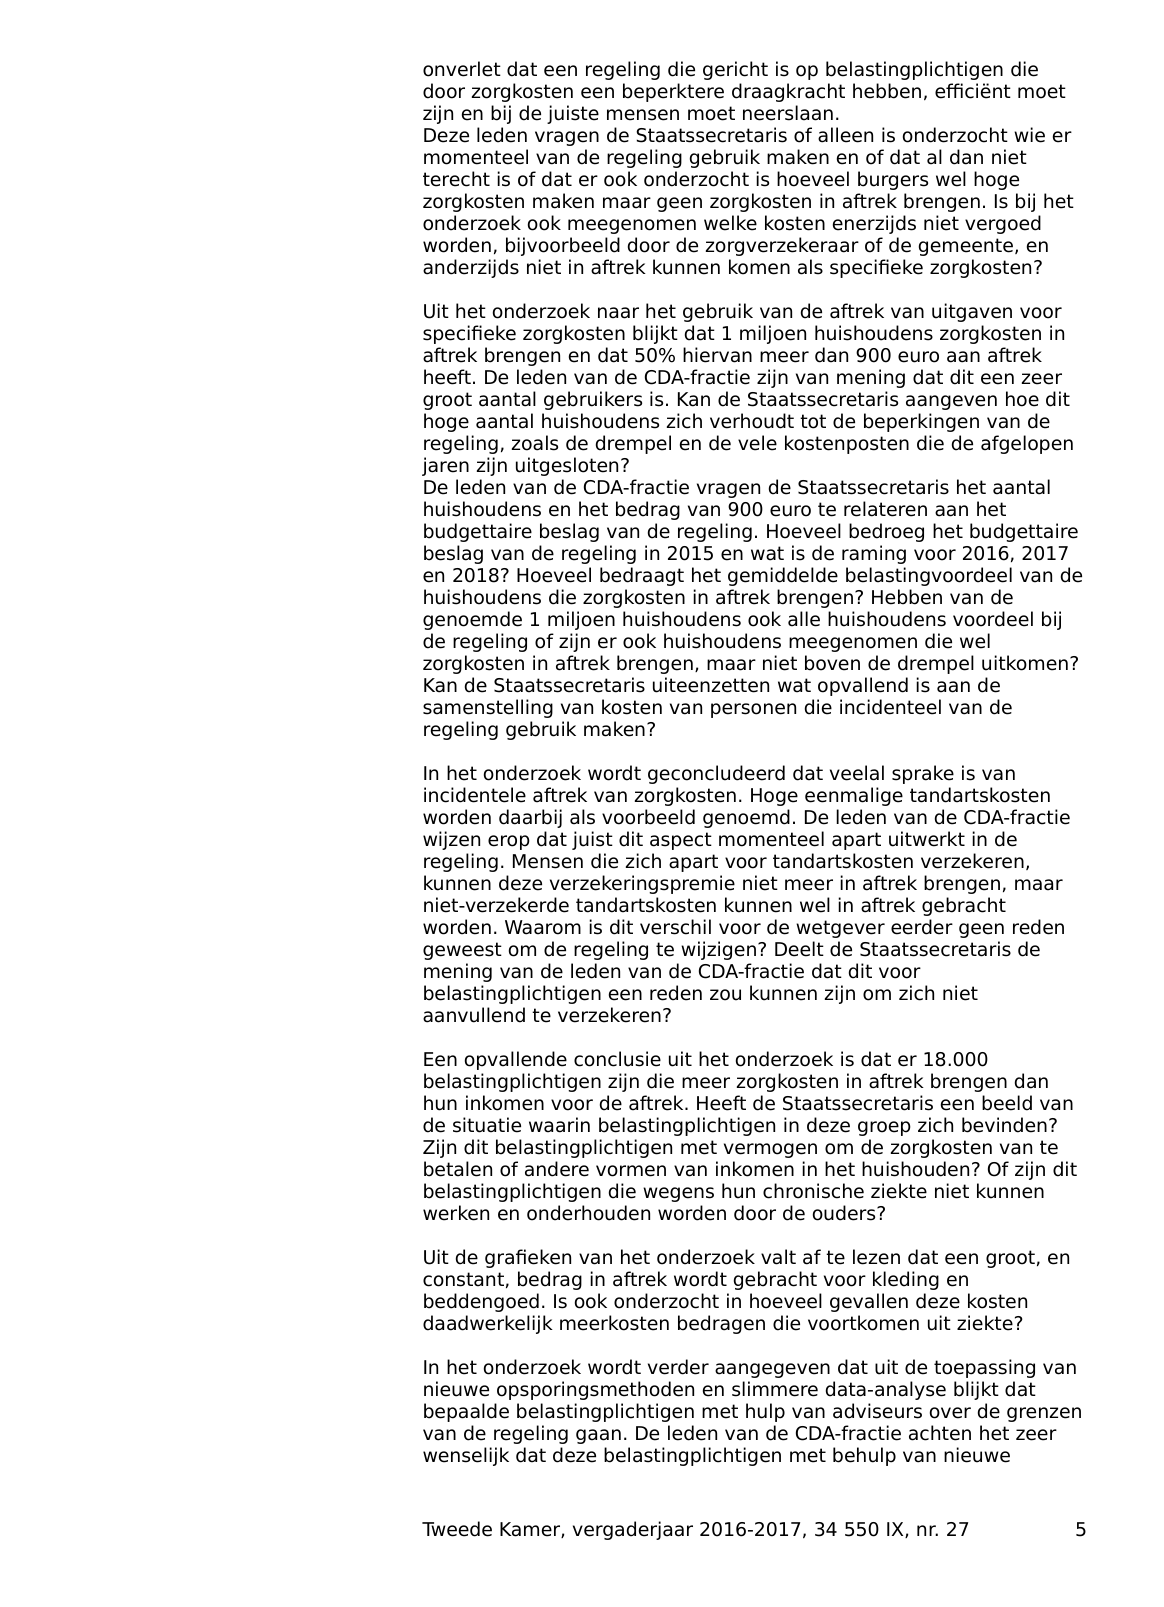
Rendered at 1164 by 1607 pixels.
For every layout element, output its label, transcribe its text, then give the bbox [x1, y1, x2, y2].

text onverlet dat een regeling die gericht is op belastingplichtigen die door zorgkosten een beperktere draagkracht hebben, efficiënt moet zijn en bij de juiste mensen moet neerslaan. [422, 59, 1087, 125]
text Uit de grafieken van het onderzoek valt af te lezen dat een groot, en constant, bedrag in aftrek wordt gebracht voor kleding en beddengoed. Is ook onderzocht in hoeveel gevallen deze kosten daadwerkelijk meerkosten bedragen die voortkomen uit ziekte? [422, 1247, 1087, 1335]
text Een opvallende conclusie uit het onderzoek is dat er 18.000 belastingplichtigen zijn die meer zorgkosten in aftrek brengen dan hun inkomen voor de aftrek. Heeft de Staatssecretaris een beeld van de situatie waarin belastingplichtigen in deze groep zich bevinden? Zijn dit belastingplichtigen met vermogen om de zorgkosten van te betalen of andere vormen van inkomen in het huishouden? Of zijn dit belastingplichtigen die wegens hun chronische ziekte niet kunnen werken en onderhouden worden door de ouders? [422, 1049, 1087, 1224]
text Uit het onderzoek naar het gebruik van de aftrek van uitgaven voor specifieke zorgkosten blijkt dat 1 miljoen huishoudens zorgkosten in aftrek brengen en dat 50% hiervan meer dan 900 euro aan aftrek heeft. De leden van de CDA-fractie zijn van mening dat dit een zeer groot aantal gebruikers is. Kan de Staatssecretaris aangeven hoe dit hoge aantal huishoudens zich verhoudt tot de beperkingen van de regeling, zoals de drempel en de vele kostenposten die de afgelopen jaren zijn uitgesloten? [422, 301, 1087, 477]
text In het onderzoek wordt geconcludeerd dat veelal sprake is van incidentele aftrek van zorgkosten. Hoge eenmalige tandartskosten worden daarbij als voorbeeld genoemd. De leden van de CDA-fractie wijzen erop dat juist dit aspect momenteel apart uitwerkt in de regeling. Mensen die zich apart voor tandartskosten verzekeren, kunnen deze verzekeringspremie niet meer in aftrek brengen, maar niet-verzekerde tandartskosten kunnen wel in aftrek gebracht worden. Waarom is dit verschil voor de wetgever eerder geen reden geweest om de regeling te wijzigen? Deelt de Staatssecretaris de mening van de leden van de CDA-fractie dat dit voor belastingplichtigen een reden zou kunnen zijn om zich niet aanvullend te verzekeren? [422, 763, 1087, 1027]
text Deze leden vragen de Staatssecretaris of alleen is onderzocht wie er momenteel van de regeling gebruik maken en of dat al dan niet terecht is of dat er ook onderzocht is hoeveel burgers wel hoge zorgkosten maken maar geen zorgkosten in aftrek brengen. Is bij het onderzoek ook meegenomen welke kosten enerzijds niet vergoed worden, bijvoorbeeld door de zorgverzekeraar of de gemeente, en anderzijds niet in aftrek kunnen komen als specifieke zorgkosten? [422, 125, 1087, 279]
text In het onderzoek wordt verder aangegeven dat uit de toepassing van nieuwe opsporingsmethoden en slimmere data-analyse blijkt dat bepaalde belastingplichtigen met hulp van adviseurs over de grenzen van de regeling gaan. De leden van de CDA-fractie achten het zeer wenselijk dat deze belastingplichtigen met behulp van nieuwe [422, 1357, 1087, 1467]
text De leden van de CDA-fractie vragen de Staatssecretaris het aantal huishoudens en het bedrag van 900 euro te relateren aan het budgettaire beslag van de regeling. Hoeveel bedroeg het budgettaire beslag van de regeling in 2015 en wat is de raming voor 2016, 2017 en 2018? Hoeveel bedraagt het gemiddelde belastingvoordeel van de huishoudens die zorgkosten in aftrek brengen? Hebben van de genoemde 1 miljoen huishoudens ook alle huishoudens voordeel bij de regeling of zijn er ook huishoudens meegenomen die wel zorgkosten in aftrek brengen, maar niet boven de drempel uitkomen? Kan de Staatssecretaris uiteenzetten wat opvallend is aan de samenstelling van kosten van personen die incidenteel van de regeling gebruik maken? [422, 477, 1087, 741]
